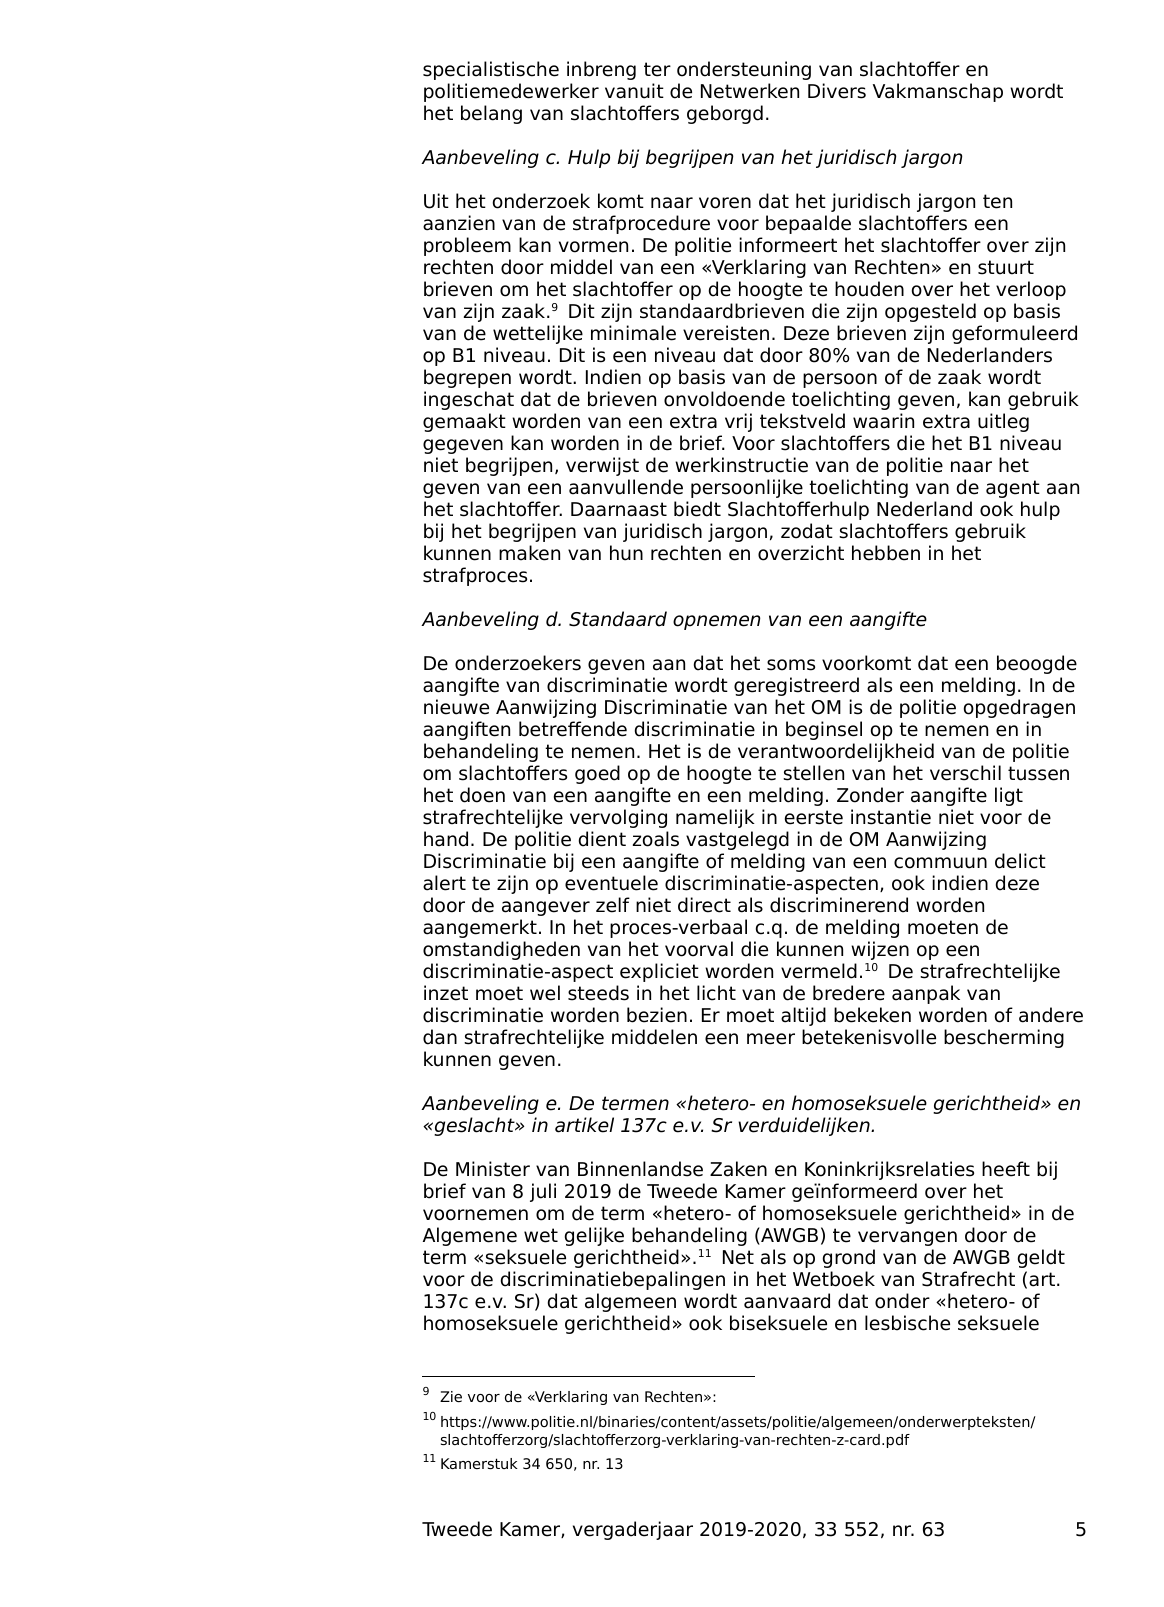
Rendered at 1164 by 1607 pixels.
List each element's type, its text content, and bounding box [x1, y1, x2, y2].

subtitle Aanbeveling e. De termen «hetero- en homoseksuele gerichtheid» en «geslacht» in artikel 137c e.v. Sr verduidelijken. [422, 1093, 1087, 1137]
text specialistische inbreng ter ondersteuning van slachtoffer en politiemedewerker vanuit de Netwerken Divers Vakmanschap wordt het belang van slachtoffers geborgd. [422, 59, 1087, 125]
text Zie voor de «Verklaring van Rechten»: [422, 1385, 1087, 1407]
subtitle Aanbeveling c. Hulp bij begrijpen van het juridisch jargon [422, 147, 1087, 169]
text Kamerstuk 34 650, nr. 13 [422, 1452, 1087, 1474]
text https://www.politie.nl/binaries/content/assets/politie/algemeen/onderwerpteksten/slachtofferzorg/slachtofferzorg-verklaring-van-rechten-z-card.pdf [422, 1410, 1087, 1449]
text De Minister van Binnenlandse Zaken en Koninkrijksrelaties heeft bij brief van 8 juli 2019 de Tweede Kamer geïnformeerd over het voornemen om de term «hetero- of homoseksuele gerichtheid» in de Algemene wet gelijke behandeling (AWGB) te vervangen door de term «seksuele gerichtheid». Net als op grond van de AWGB geldt voor de discriminatiebepalingen in het Wetboek van Strafrecht (art. 137c e.v. Sr) dat algemeen wordt aanvaard dat onder «hetero- of homoseksuele gerichtheid» ook biseksuele en lesbische seksuele [422, 1159, 1087, 1335]
subtitle Aanbeveling d. Standaard opnemen van een aangifte [422, 609, 1087, 631]
text De onderzoekers geven aan dat het soms voorkomt dat een beoogde aangifte van discriminatie wordt geregistreerd als een melding. In de nieuwe Aanwijzing Discriminatie van het OM is de politie opgedragen aangiften betreffende discriminatie in beginsel op te nemen en in behandeling te nemen. Het is de verantwoordelijkheid van de politie om slachtoffers goed op de hoogte te stellen van het verschil tussen het doen van een aangifte en een melding. Zonder aangifte ligt strafrechtelijke vervolging namelijk in eerste instantie niet voor de hand. De politie dient zoals vastgelegd in de OM Aanwijzing Discriminatie bij een aangifte of melding van een commuun delict alert te zijn op eventuele discriminatie-aspecten, ook indien deze door de aangever zelf niet direct als discriminerend worden aangemerkt. In het proces-verbaal c.q. de melding moeten de omstandigheden van het voorval die kunnen wijzen op een discriminatie-aspect expliciet worden vermeld. De strafrechtelijke inzet moet wel steeds in het licht van de bredere aanpak van discriminatie worden bezien. Er moet altijd bekeken worden of andere dan strafrechtelijke middelen een meer betekenisvolle bescherming kunnen geven. [422, 653, 1087, 1071]
text Uit het onderzoek komt naar voren dat het juridisch jargon ten aanzien van de strafprocedure voor bepaalde slachtoffers een probleem kan vormen. De politie informeert het slachtoffer over zijn rechten door middel van een «Verklaring van Rechten» en stuurt brieven om het slachtoffer op de hoogte te houden over het verloop van zijn zaak. Dit zijn standaardbrieven die zijn opgesteld op basis van de wettelijke minimale vereisten. Deze brieven zijn geformuleerd op B1 niveau. Dit is een niveau dat door 80% van de Nederlanders begrepen wordt. Indien op basis van de persoon of de zaak wordt ingeschat dat de brieven onvoldoende toelichting geven, kan gebruik gemaakt worden van een extra vrij tekstveld waarin extra uitleg gegeven kan worden in de brief. Voor slachtoffers die het B1 niveau niet begrijpen, verwijst de werkinstructie van de politie naar het geven van een aanvullende persoonlijke toelichting van de agent aan het slachtoffer. Daarnaast biedt Slachtofferhulp Nederland ook hulp bij het begrijpen van juridisch jargon, zodat slachtoffers gebruik kunnen maken van hun rechten en overzicht hebben in het strafproces. [422, 191, 1087, 587]
